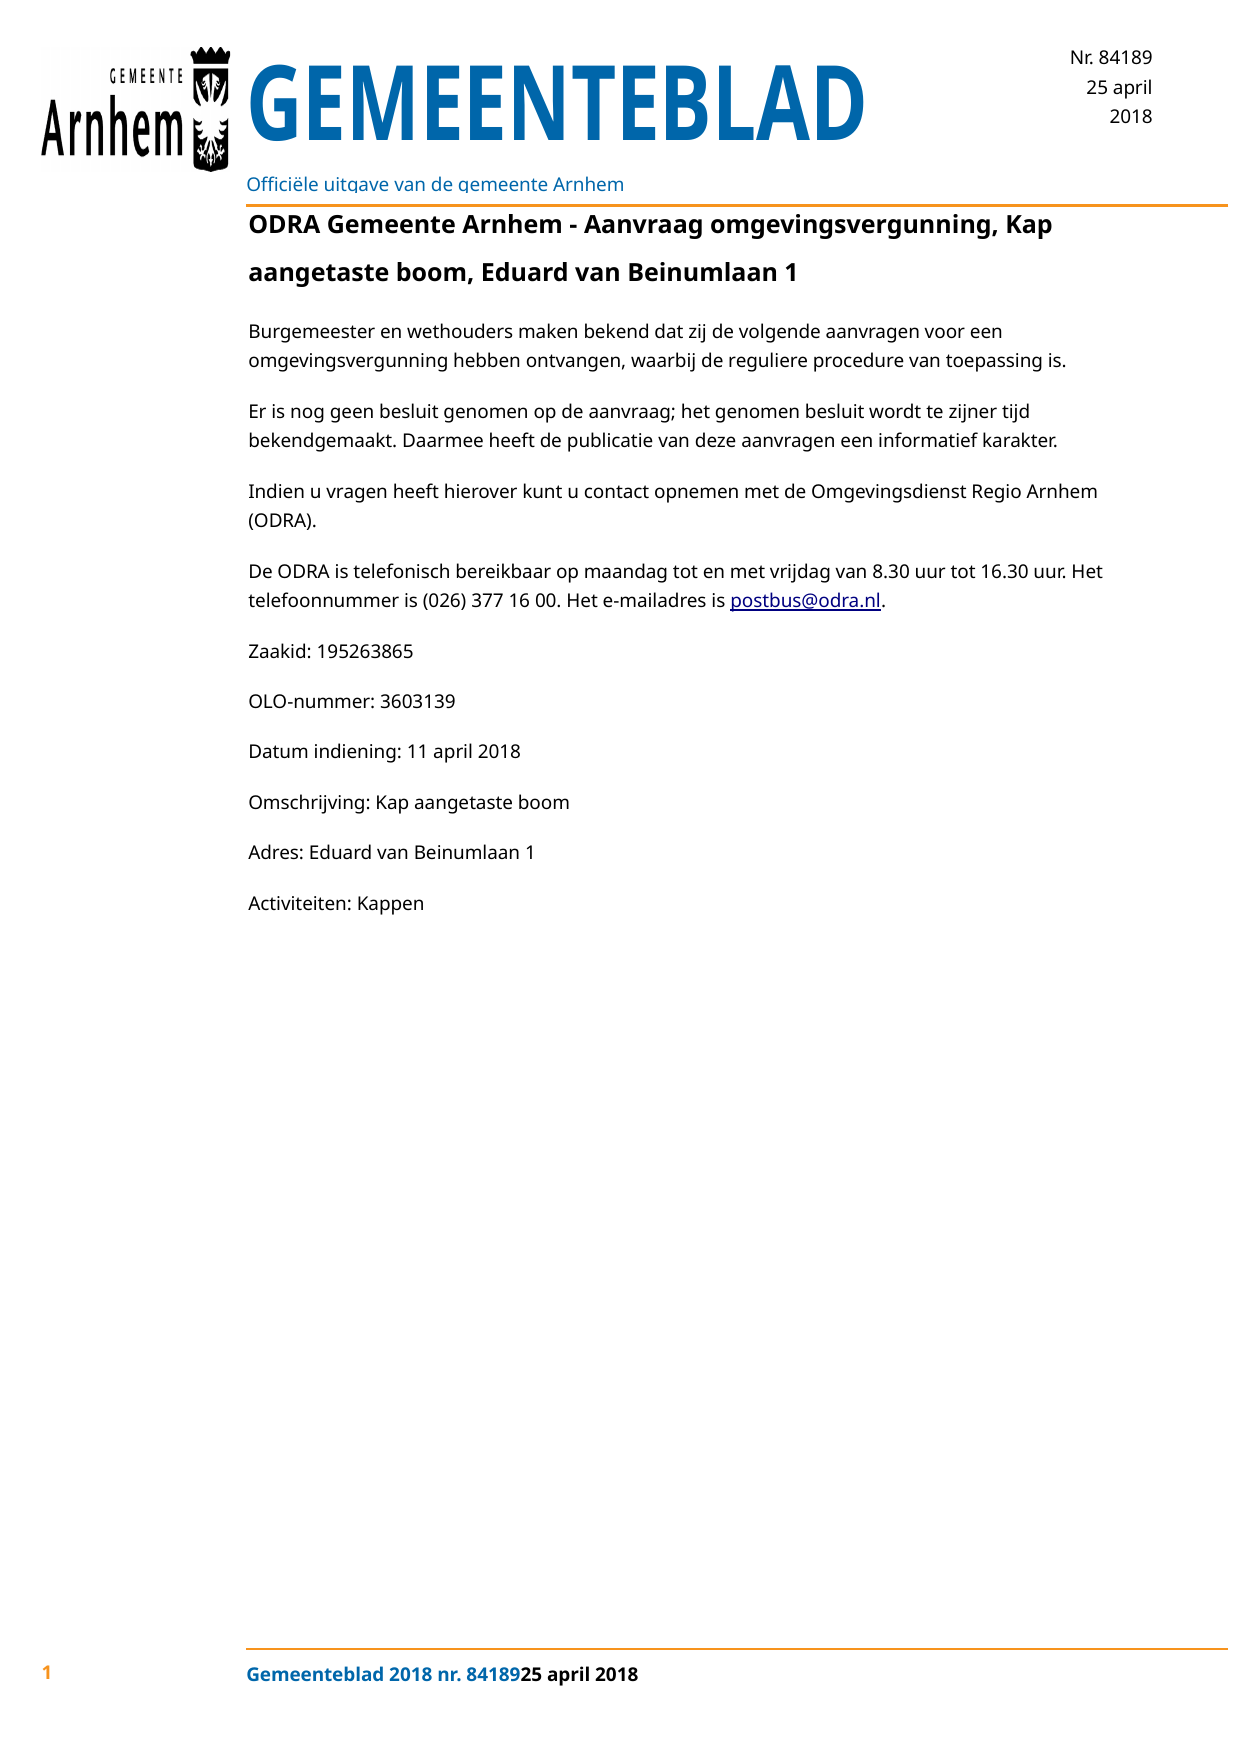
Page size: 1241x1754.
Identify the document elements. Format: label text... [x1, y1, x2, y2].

text Omschrijving: Kap aangetaste boom [248, 789, 1152, 815]
text ODRA Gemeente Arnhem - Aanvraag omgevingsvergunning, Kap aangetaste boom, Eduard van Beinumlaan 1 [248, 207, 1152, 288]
text Indien u vragen heeft hierover kunt u contact opnemen met de Omgevingsdienst Regio Arnhem (ODRA). [248, 478, 1152, 533]
text Er is nog geen besluit genomen op de aanvraag; het genomen besluit wordt te zijner tijd bekendgemaakt. Daarmee heeft de publicatie van deze aanvragen een informatief karakter. [248, 398, 1152, 453]
text Datum indiening: 11 april 2018 [248, 739, 1152, 764]
text Adres: Eduard van Beinumlaan 1 [248, 839, 1152, 865]
text De ODRA is telefonisch bereikbaar op maandag tot en met vrijdag van 8.30 uur tot 16.30 uur. Het telefoonnummer is (026) 377 16 00. Het e-mailadres is postbus@odra.nl. [248, 558, 1152, 613]
text Activiteiten: Kappen [248, 890, 1152, 916]
text Zaakid: 195263865 [248, 638, 1152, 664]
text Burgemeester en wethouders maken bekend dat zij de volgende aanvragen voor een omgevingsvergunning hebben ontvangen, waarbij de reguliere procedure van toepassing is. [248, 318, 1152, 373]
text OLO-nummer: 3603139 [248, 688, 1152, 714]
picture [41, 47, 231, 172]
